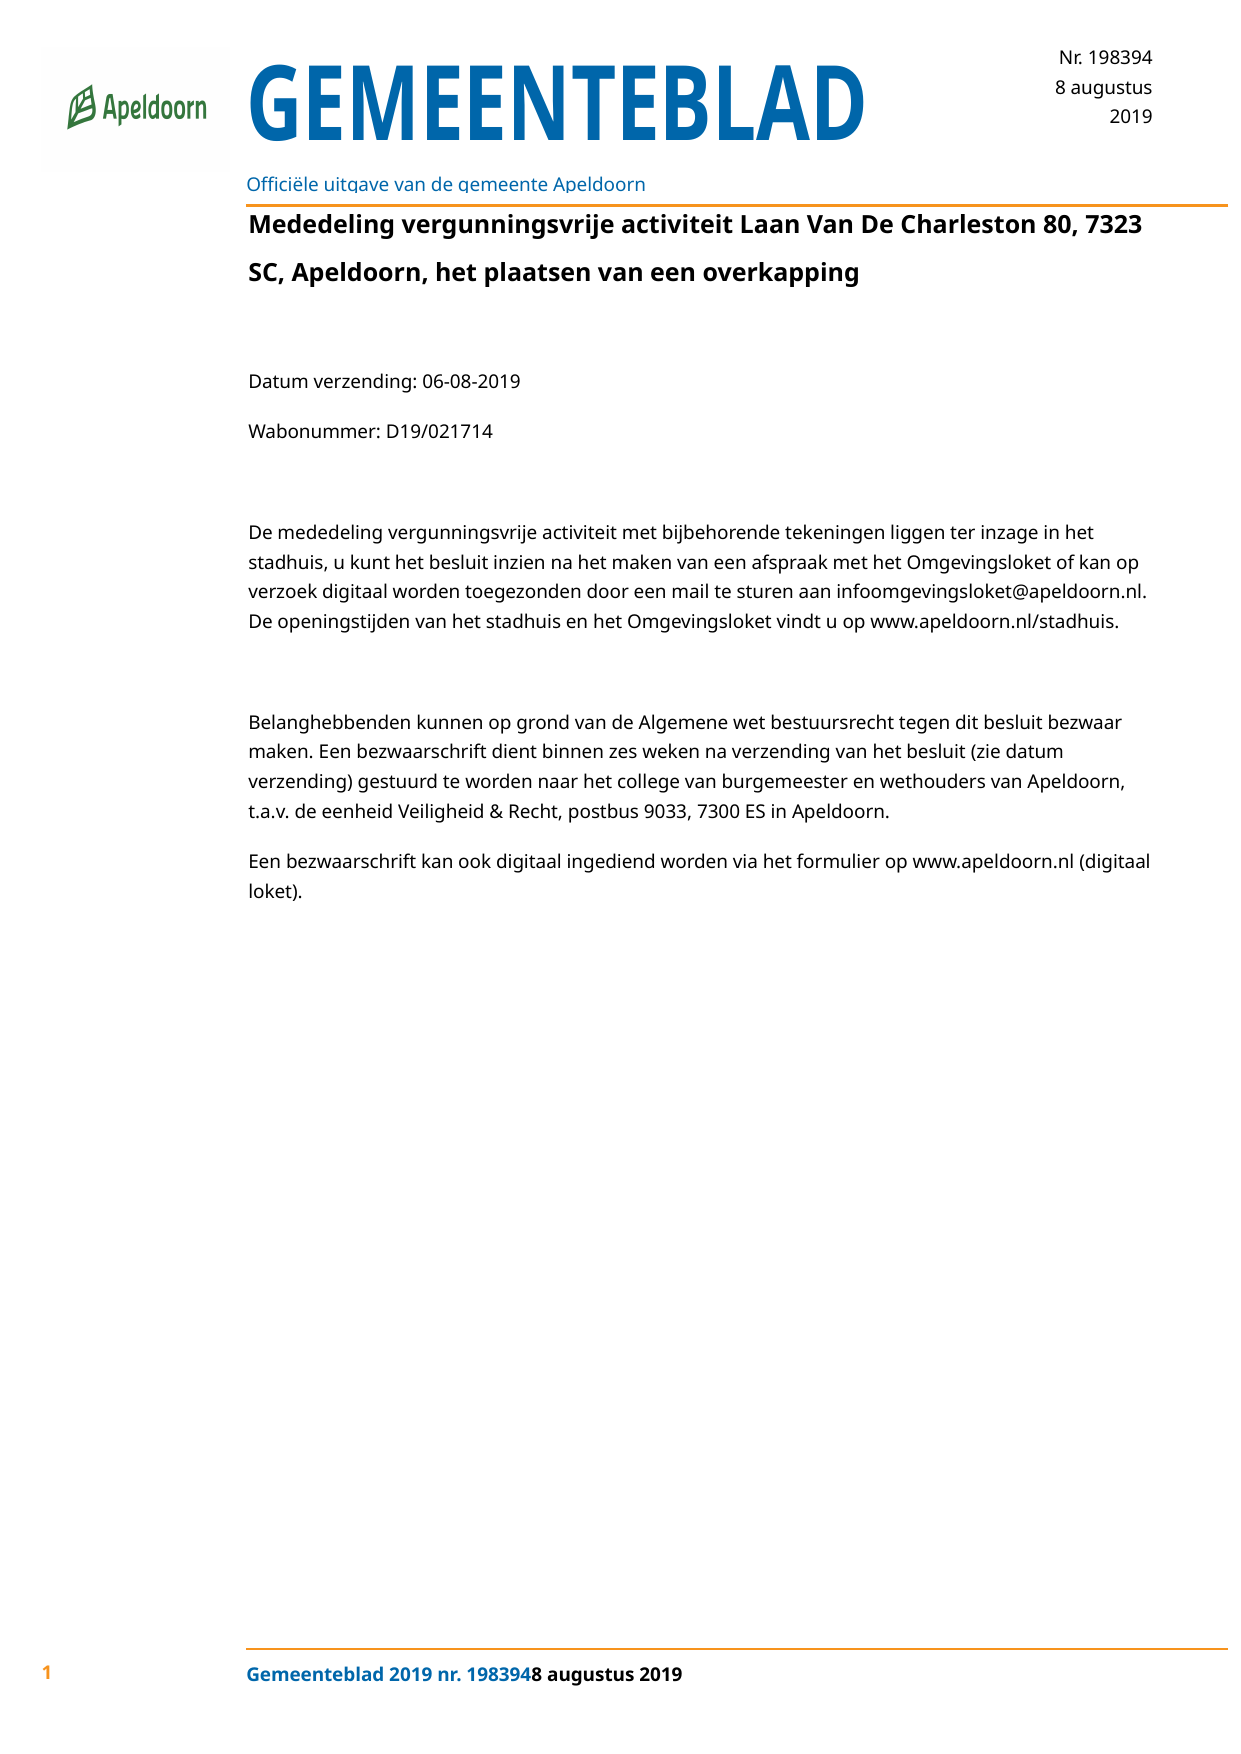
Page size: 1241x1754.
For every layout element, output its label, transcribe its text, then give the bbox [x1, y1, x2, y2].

text Datum verzending: 06-08-2019 [248, 368, 1152, 394]
text Een bezwaarschrift kan ook digitaal ingediend worden via het formulier op www.apeldoorn.nl (digitaal loket). [248, 848, 1152, 904]
text De mededeling vergunningsvrije activiteit met bijbehorende tekeningen liggen ter inzage in het stadhuis, u kunt het besluit inzien na het maken van een afspraak met het Omgevingsloket of kan op verzoek digitaal worden toegezonden door een mail te sturen aan infoomgevingsloket@apeldoorn.nl. De openingstijden van het stadhuis en het Omgevingsloket vindt u op www.apeldoorn.nl/stadhuis. [248, 519, 1152, 634]
text Belanghebbenden kunnen op grond van de Algemene wet bestuursrecht tegen dit besluit bezwaar maken. Een bezwaarschrift dient binnen zes weken na verzending van het besluit (zie datum verzending) gestuurd te worden naar het college van burgemeester en wethouders van Apeldoorn, t.a.v. de eenheid Veiligheid & Recht, postbus 9033, 7300 ES in Apeldoorn. [248, 709, 1152, 824]
text Wabonummer: D19/021714 [248, 419, 1152, 444]
text Mededeling vergunningsvrije activiteit Laan Van De Charleston 80, 7323 SC, Apeldoorn, het plaatsen van een overkapping [248, 207, 1152, 288]
picture [41, 47, 231, 172]
